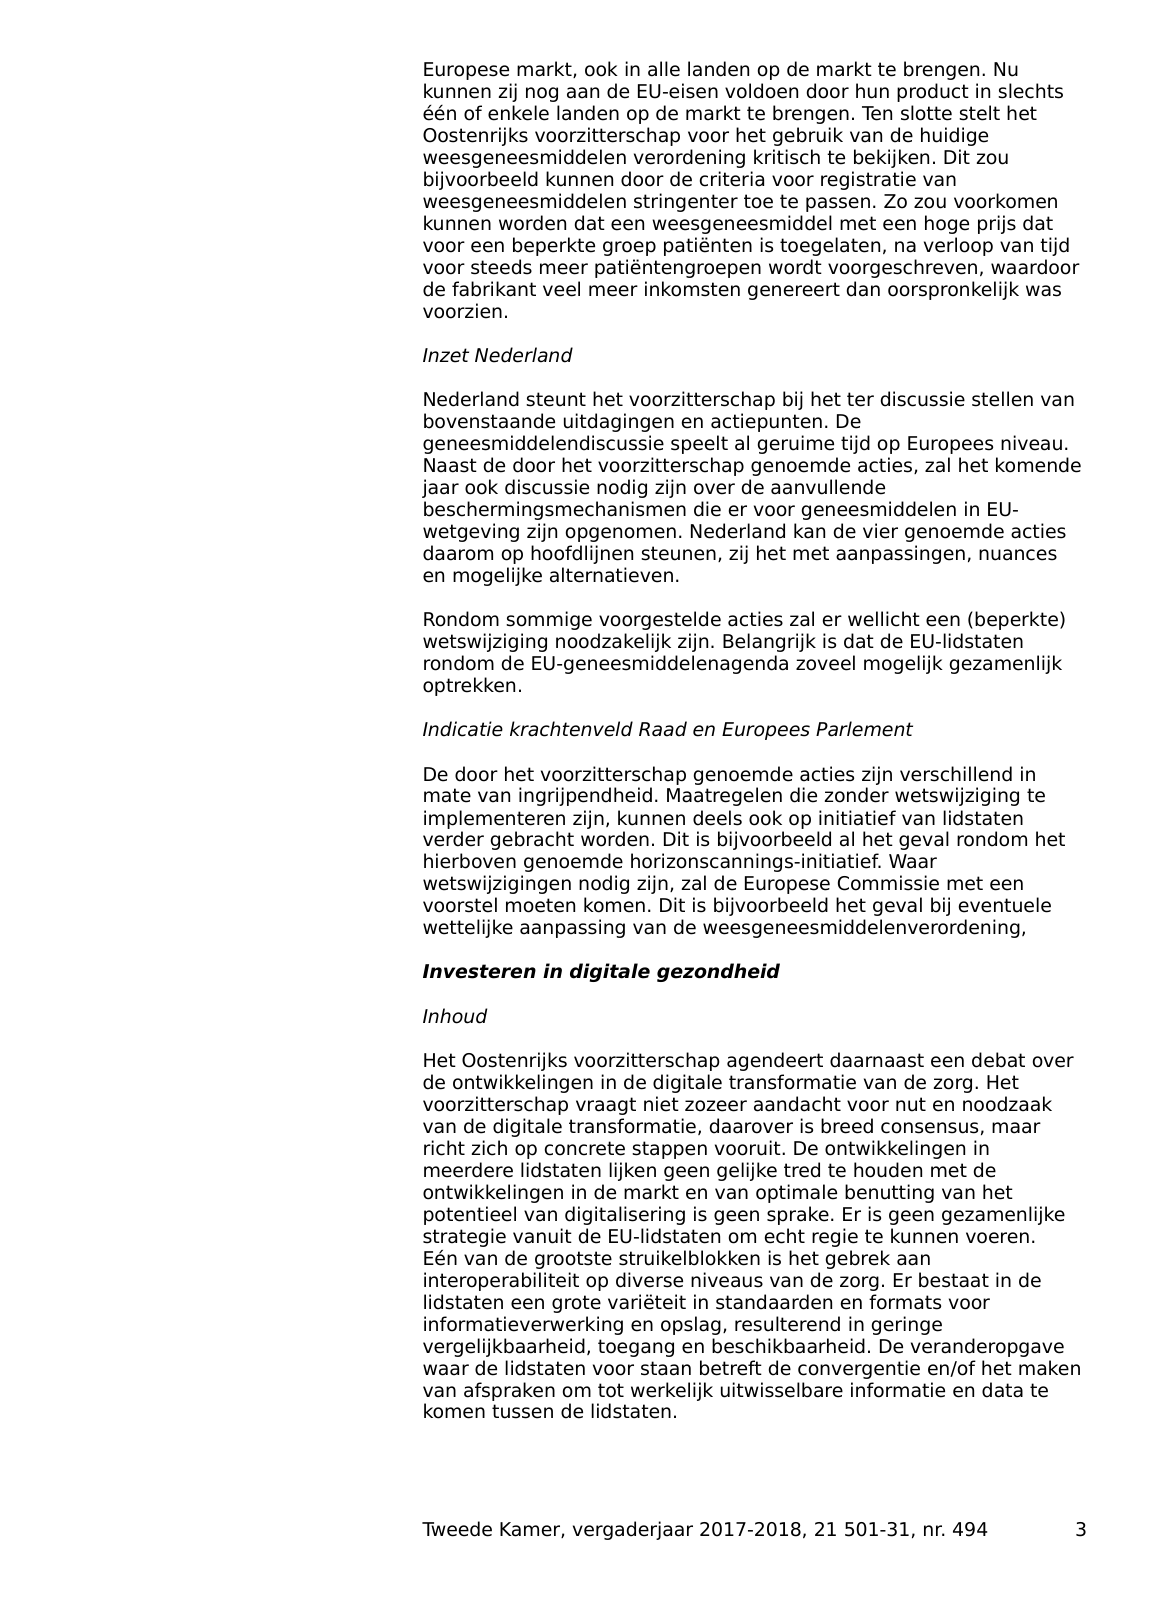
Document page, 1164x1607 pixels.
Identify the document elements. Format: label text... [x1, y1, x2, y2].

text Het Oostenrijks voorzitterschap agendeert daarnaast een debat over de ontwikkelingen in de digitale transformatie van de zorg. Het voorzitterschap vraagt niet zozeer aandacht voor nut en noodzaak van de digitale transformatie, daarover is breed consensus, maar richt zich op concrete stappen vooruit. De ontwikkelingen in meerdere lidstaten lijken geen gelijke tred te houden met de ontwikkelingen in de markt en van optimale benutting van het potentieel van digitalisering is geen sprake. Er is geen gezamenlijke strategie vanuit de EU-lidstaten om echt regie te kunnen voeren. [422, 1050, 1087, 1248]
text De door het voorzitterschap genoemde acties zijn verschillend in mate van ingrijpendheid. Maatregelen die zonder wetswijziging te implementeren zijn, kunnen deels ook op initiatief van lidstaten verder gebracht worden. Dit is bijvoorbeeld al het geval rondom het hierboven genoemde horizonscannings-initiatief. Waar wetswijzigingen nodig zijn, zal de Europese Commissie met een voorstel moeten komen. Dit is bijvoorbeeld het geval bij eventuele wettelijke aanpassing van de weesgeneesmiddelenverordening, [422, 763, 1087, 939]
text Europese markt, ook in alle landen op de markt te brengen. Nu kunnen zij nog aan de EU-eisen voldoen door hun product in slechts één of enkele landen op de markt te brengen. Ten slotte stelt het Oostenrijks voorzitterschap voor het gebruik van de huidige weesgeneesmiddelen verordening kritisch te bekijken. Dit zou bijvoorbeeld kunnen door de criteria voor registratie van weesgeneesmiddelen stringenter toe te passen. Zo zou voorkomen kunnen worden dat een weesgeneesmiddel met een hoge prijs dat voor een beperkte groep patiënten is toegelaten, na verloop van tijd voor steeds meer patiëntengroepen wordt voorgeschreven, waardoor de fabrikant veel meer inkomsten genereert dan oorspronkelijk was voorzien. [422, 59, 1087, 323]
subtitle Inzet Nederland [422, 345, 1087, 367]
subtitle Inhoud [422, 1006, 1087, 1028]
subtitle Investeren in digitale gezondheid [422, 961, 1087, 983]
text Nederland steunt het voorzitterschap bij het ter discussie stellen van bovenstaande uitdagingen en actiepunten. De geneesmiddelendiscussie speelt al geruime tijd op Europees niveau. Naast de door het voorzitterschap genoemde acties, zal het komende jaar ook discussie nodig zijn over de aanvullende beschermingsmechanismen die er voor geneesmiddelen in EU-wetgeving zijn opgenomen. Nederland kan de vier genoemde acties daarom op hoofdlijnen steunen, zij het met aanpassingen, nuances en mogelijke alternatieven. [422, 389, 1087, 587]
subtitle Indicatie krachtenveld Raad en Europees Parlement [422, 719, 1087, 741]
text Eén van de grootste struikelblokken is het gebrek aan interoperabiliteit op diverse niveaus van de zorg. Er bestaat in de lidstaten een grote variëteit in standaarden en formats voor informatieverwerking en opslag, resulterend in geringe vergelijkbaarheid, toegang en beschikbaarheid. De veranderopgave waar de lidstaten voor staan betreft de convergentie en/of het maken van afspraken om tot werkelijk uitwisselbare informatie en data te komen tussen de lidstaten. [422, 1248, 1087, 1423]
text Rondom sommige voorgestelde acties zal er wellicht een (beperkte) wetswijziging noodzakelijk zijn. Belangrijk is dat de EU-lidstaten rondom de EU-geneesmiddelenagenda zoveel mogelijk gezamenlijk optrekken. [422, 609, 1087, 697]
